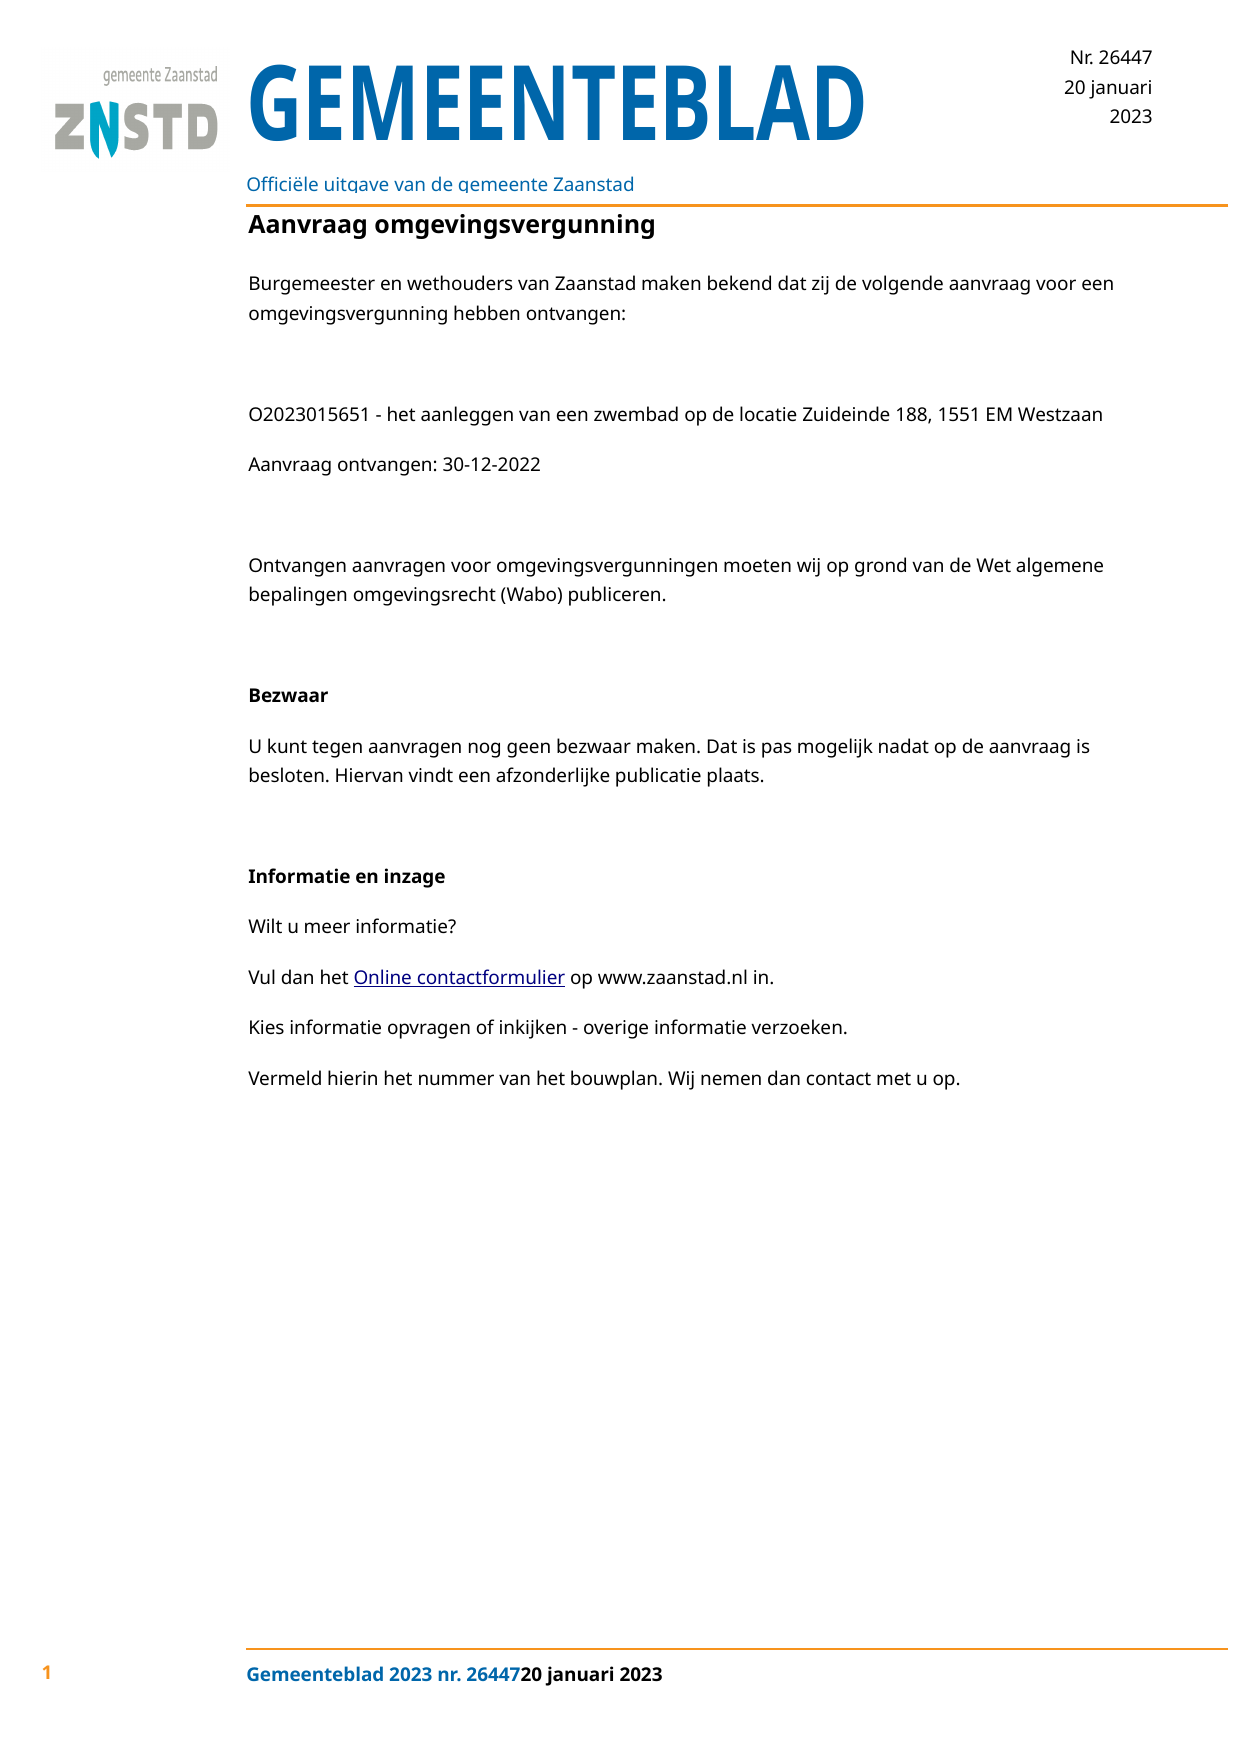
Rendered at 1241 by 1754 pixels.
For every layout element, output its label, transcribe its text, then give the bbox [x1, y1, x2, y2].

text U kunt tegen aanvragen nog geen bezwaar maken. Dat is pas mogelijk nadat op de aanvraag is besloten. Hiervan vindt een afzonderlijke publicatie plaats. [248, 733, 1152, 788]
text Vul dan het Online contactformulier op www.zaanstad.nl in. [248, 964, 1152, 990]
text Aanvraag omgevingsvergunning [248, 207, 1152, 241]
text Informatie en inzage [248, 863, 1152, 889]
text Bezwaar [248, 682, 1152, 708]
picture [41, 47, 231, 172]
text Ontvangen aanvragen voor omgevingsvergunningen moeten wij op grond van de Wet algemene bepalingen omgevingsrecht (Wabo) publiceren. [248, 552, 1152, 607]
text Burgemeester en wethouders van Zaanstad maken bekend dat zij de volgende aanvraag voor een omgevingsvergunning hebben ontvangen: [248, 270, 1152, 326]
text Aanvraag ontvangen: 30-12-2022 [248, 451, 1152, 477]
text Wilt u meer informatie? [248, 914, 1152, 939]
text Vermeld hierin het nummer van het bouwplan. Wij nemen dan contact met u op. [248, 1065, 1152, 1091]
text Kies informatie opvragen of inkijken - overige informatie verzoeken. [248, 1014, 1152, 1040]
text O2023015651 - het aanleggen van een zwembad op de locatie Zuideinde 188, 1551 EM Westzaan [248, 401, 1152, 426]
